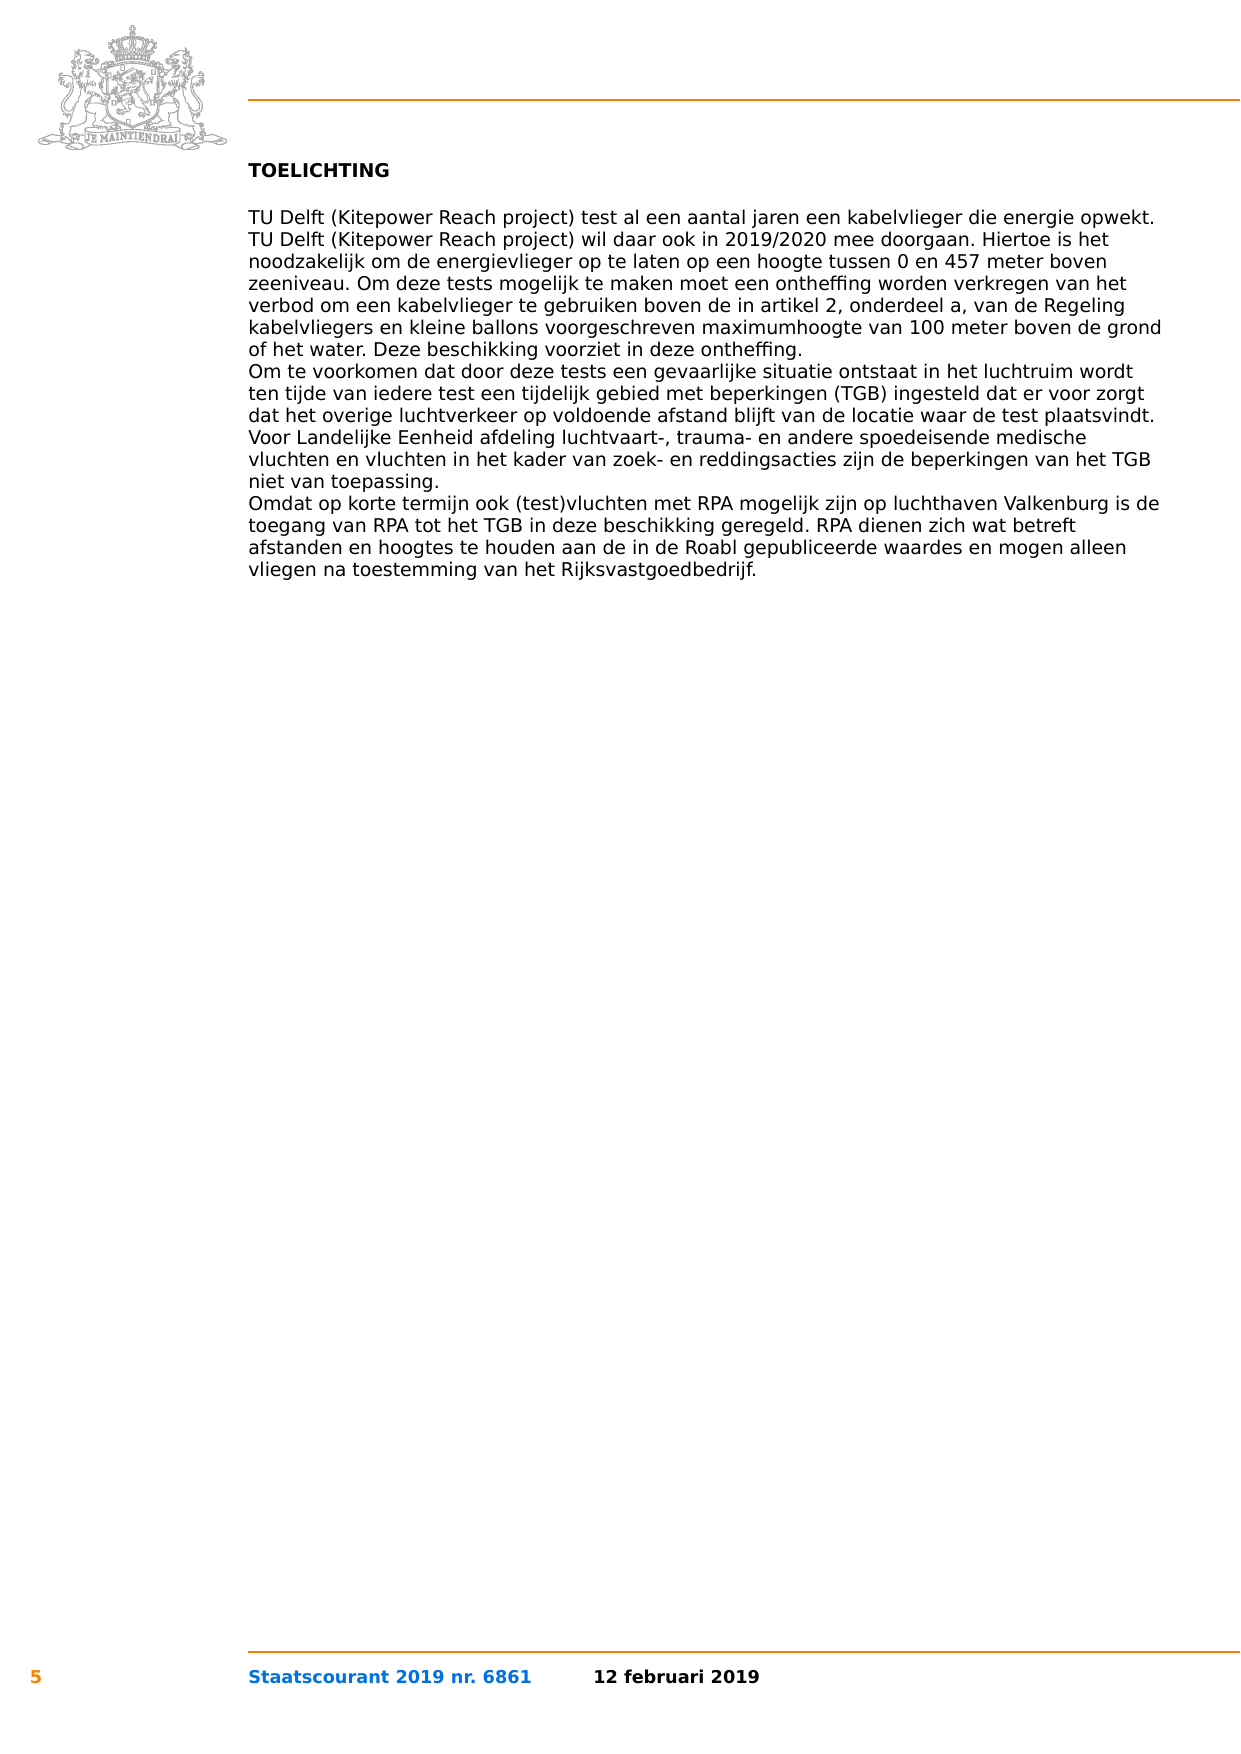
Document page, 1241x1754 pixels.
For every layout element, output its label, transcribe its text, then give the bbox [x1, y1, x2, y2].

text Omdat op korte termijn ook (test)vluchten met RPA mogelijk zijn op luchthaven Valkenburg is de toegang van RPA tot het TGB in deze beschikking geregeld. RPA dienen zich wat betreft afstanden en hoogtes te houden aan de in de Roabl gepubliceerde waardes en mogen alleen vliegen na toestemming van het Rijksvastgoedbedrijf. [248, 493, 1163, 581]
picture [38, 25, 227, 150]
text TU Delft (Kitepower Reach project) test al een aantal jaren een kabelvlieger die energie opwekt. TU Delft (Kitepower Reach project) wil daar ook in 2019/2020 mee doorgaan. Hiertoe is het noodzakelijk om de energievlieger op te laten op een hoogte tussen 0 en 457 meter boven zeeniveau. Om deze tests mogelijk te maken moet een ontheffing worden verkregen van het verbod om een kabelvlieger te gebruiken boven de in artikel 2, onderdeel a, van de Regeling kabelvliegers en kleine ballons voorgeschreven maximumhoogte van 100 meter boven de grond of het water. Deze beschikking voorziet in deze ontheffing. [248, 207, 1163, 361]
subtitle TOELICHTING [248, 160, 1163, 182]
text Om te voorkomen dat door deze tests een gevaarlijke situatie ontstaat in het luchtruim wordt ten tijde van iedere test een tijdelijk gebied met beperkingen (TGB) ingesteld dat er voor zorgt dat het overige luchtverkeer op voldoende afstand blijft van de locatie waar de test plaatsvindt. Voor Landelijke Eenheid afdeling luchtvaart-, trauma- en andere spoedeisende medische vluchten en vluchten in het kader van zoek- en reddingsacties zijn de beperkingen van het TGB niet van toepassing. [248, 361, 1163, 493]
